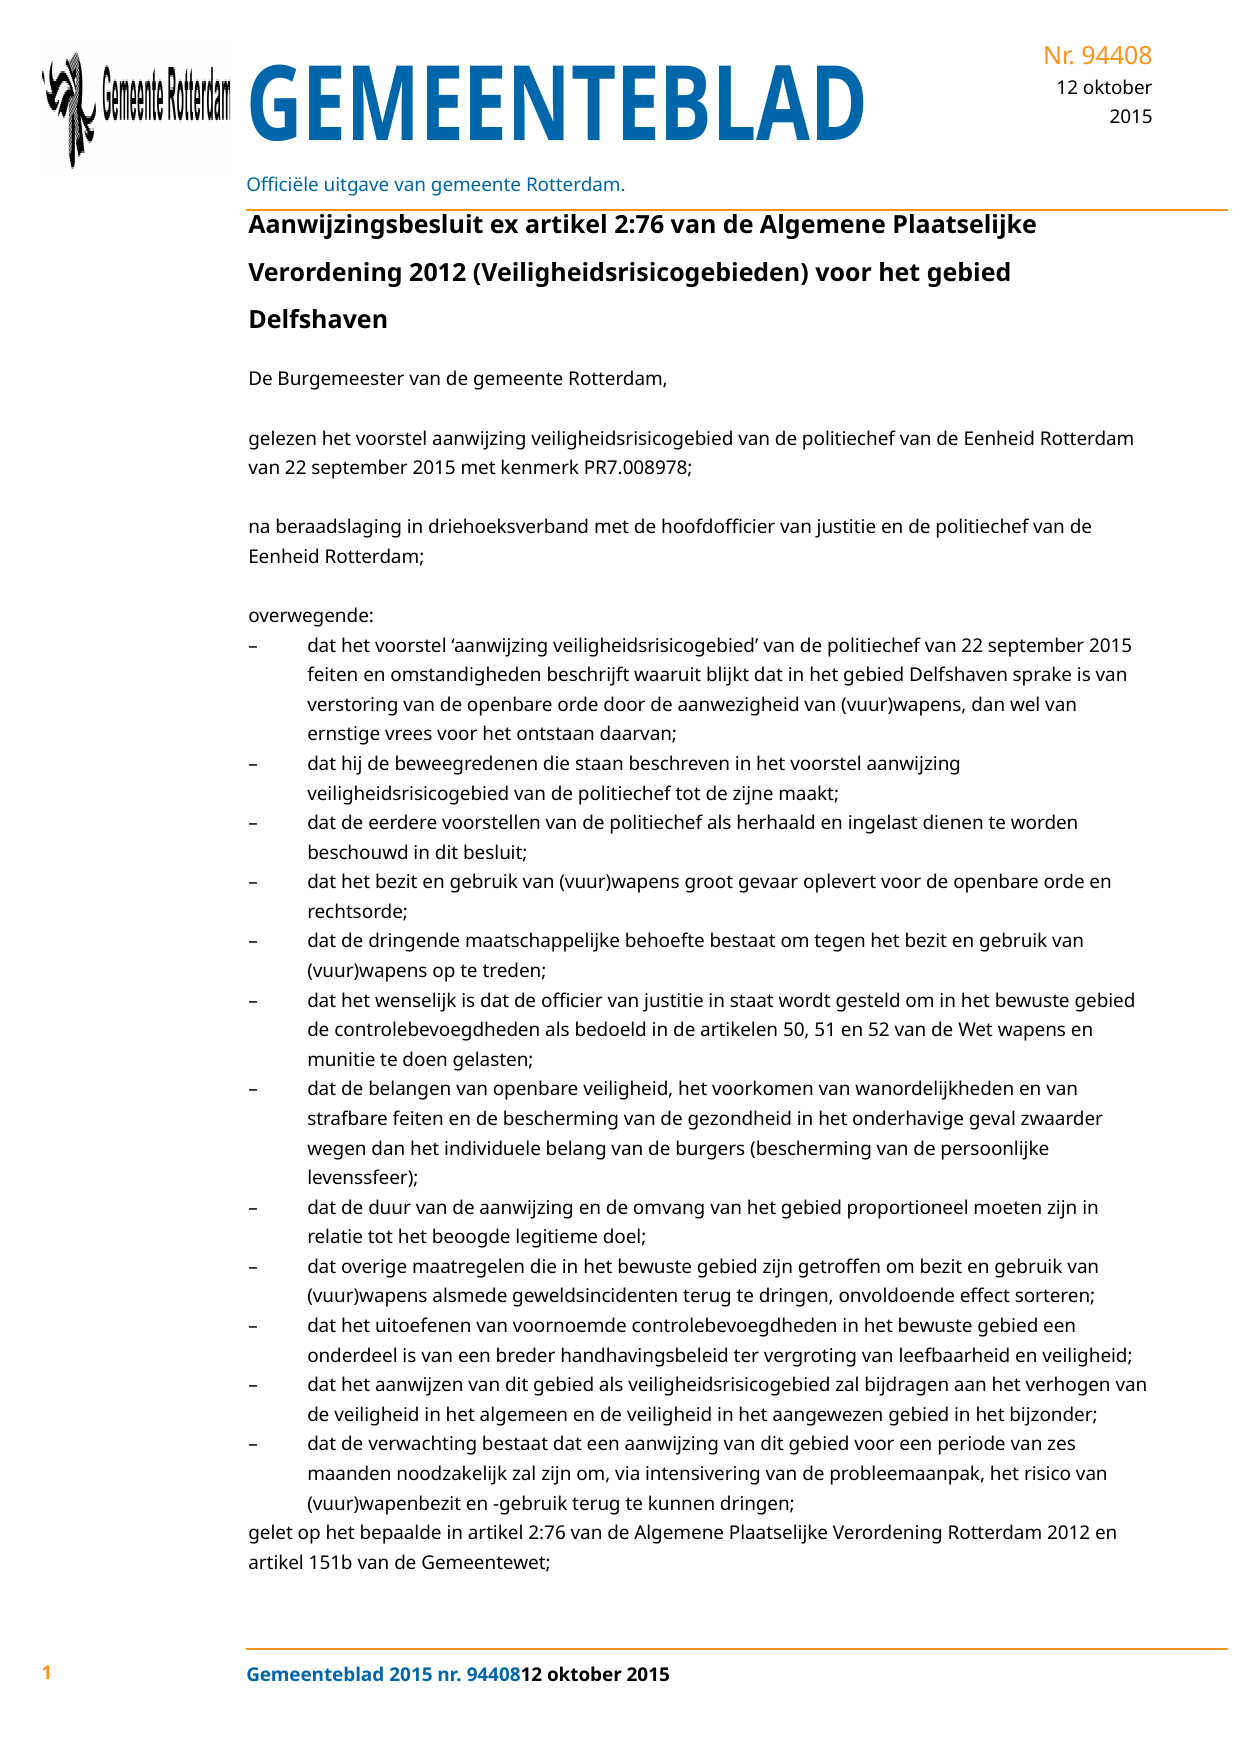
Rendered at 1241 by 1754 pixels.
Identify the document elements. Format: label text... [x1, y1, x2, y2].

list dat het wenselijk is dat de officier van justitie in staat wordt gesteld om in het bewuste gebied de controlebevoegdheden als bedoeld in de artikelen 50, 51 en 52 van de Wet wapens en munitie te doen gelasten; [248, 987, 1152, 1072]
list dat het aanwijzen van dit gebied als veiligheidsrisicogebied zal bijdragen aan het verhogen van de veiligheid in het algemeen en de veiligheid in het aangewezen gebied in het bijzonder; [248, 1371, 1152, 1427]
list dat de eerdere voorstellen van de politiechef als herhaald en ingelast dienen te worden beschouwd in dit besluit; [248, 809, 1152, 864]
list dat de belangen van openbare veiligheid, het voorkomen van wanordelijkheden en van strafbare feiten en de bescherming van de gezondheid in het onderhavige geval zwaarder wegen dan het individuele belang van de burgers (bescherming van de persoonlijke levenssfeer); [248, 1076, 1152, 1190]
text gelet op het bepaalde in artikel 2:76 van de Algemene Plaatselijke Verordening Rotterdam 2012 en artikel 151b van de Gemeentewet; [248, 1519, 1152, 1574]
text Aanwijzingsbesluit ex artikel 2:76 van de Algemene Plaatselijke Verordening 2012 (Veiligheidsrisicogebieden) voor het gebied Delfshaven [248, 211, 1152, 336]
text na beraadslaging in driehoeksverband met de hoofdofficier van justitie en de politiechef van de Eenheid Rotterdam; [248, 513, 1152, 569]
list dat de dringende maatschappelijke behoefte bestaat om tegen het bezit en gebruik van (vuur)wapens op te treden; [248, 928, 1152, 983]
list dat de duur van de aanwijzing en de omvang van het gebied proportioneel moeten zijn in relatie tot het beoogde legitieme doel; [248, 1194, 1152, 1249]
list dat de verwachting bestaat dat een aanwijzing van dit gebied voor een periode van zes maanden noodzakelijk zal zijn om, via intensivering van de probleemaanpak, het risico van (vuur)wapenbezit en -gebruik terug te kunnen dringen; [248, 1431, 1152, 1515]
list dat overige maatregelen die in het bewuste gebied zijn getroffen om bezit en gebruik van (vuur)wapens alsmede geweldsincidenten terug te dringen, onvoldoende effect sorteren; [248, 1253, 1152, 1308]
text gelezen het voorstel aanwijzing veiligheidsrisicogebied van de politiechef van de Eenheid Rotterdam van 22 september 2015 met kenmerk PR7.008978; [248, 425, 1152, 480]
picture [41, 47, 231, 172]
text De Burgemeester van de gemeente Rotterdam, [248, 366, 1152, 391]
list dat het bezit en gebruik van (vuur)wapens groot gevaar oplevert voor de openbare orde en rechtsorde; [248, 868, 1152, 924]
list dat het uitoefenen van voornoemde controlebevoegdheden in het bewuste gebied een onderdeel is van een breder handhavingsbeleid ter vergroting van leefbaarheid en veiligheid; [248, 1312, 1152, 1367]
list dat het voorstel ‘aanwijzing veiligheidsrisicogebied’ van de politiechef van 22 september 2015 feiten en omstandigheden beschrijft waaruit blijkt dat in het gebied Delfshaven sprake is van verstoring van de openbare orde door de aanwezigheid van (vuur)wapens, dan wel van ernstige vrees voor het ontstaan daarvan; [248, 632, 1152, 746]
text overwegende: [248, 602, 1152, 628]
list dat hij de beweegredenen die staan beschreven in het voorstel aanwijzing veiligheidsrisicogebied van de politiechef tot de zijne maakt; [248, 750, 1152, 805]
